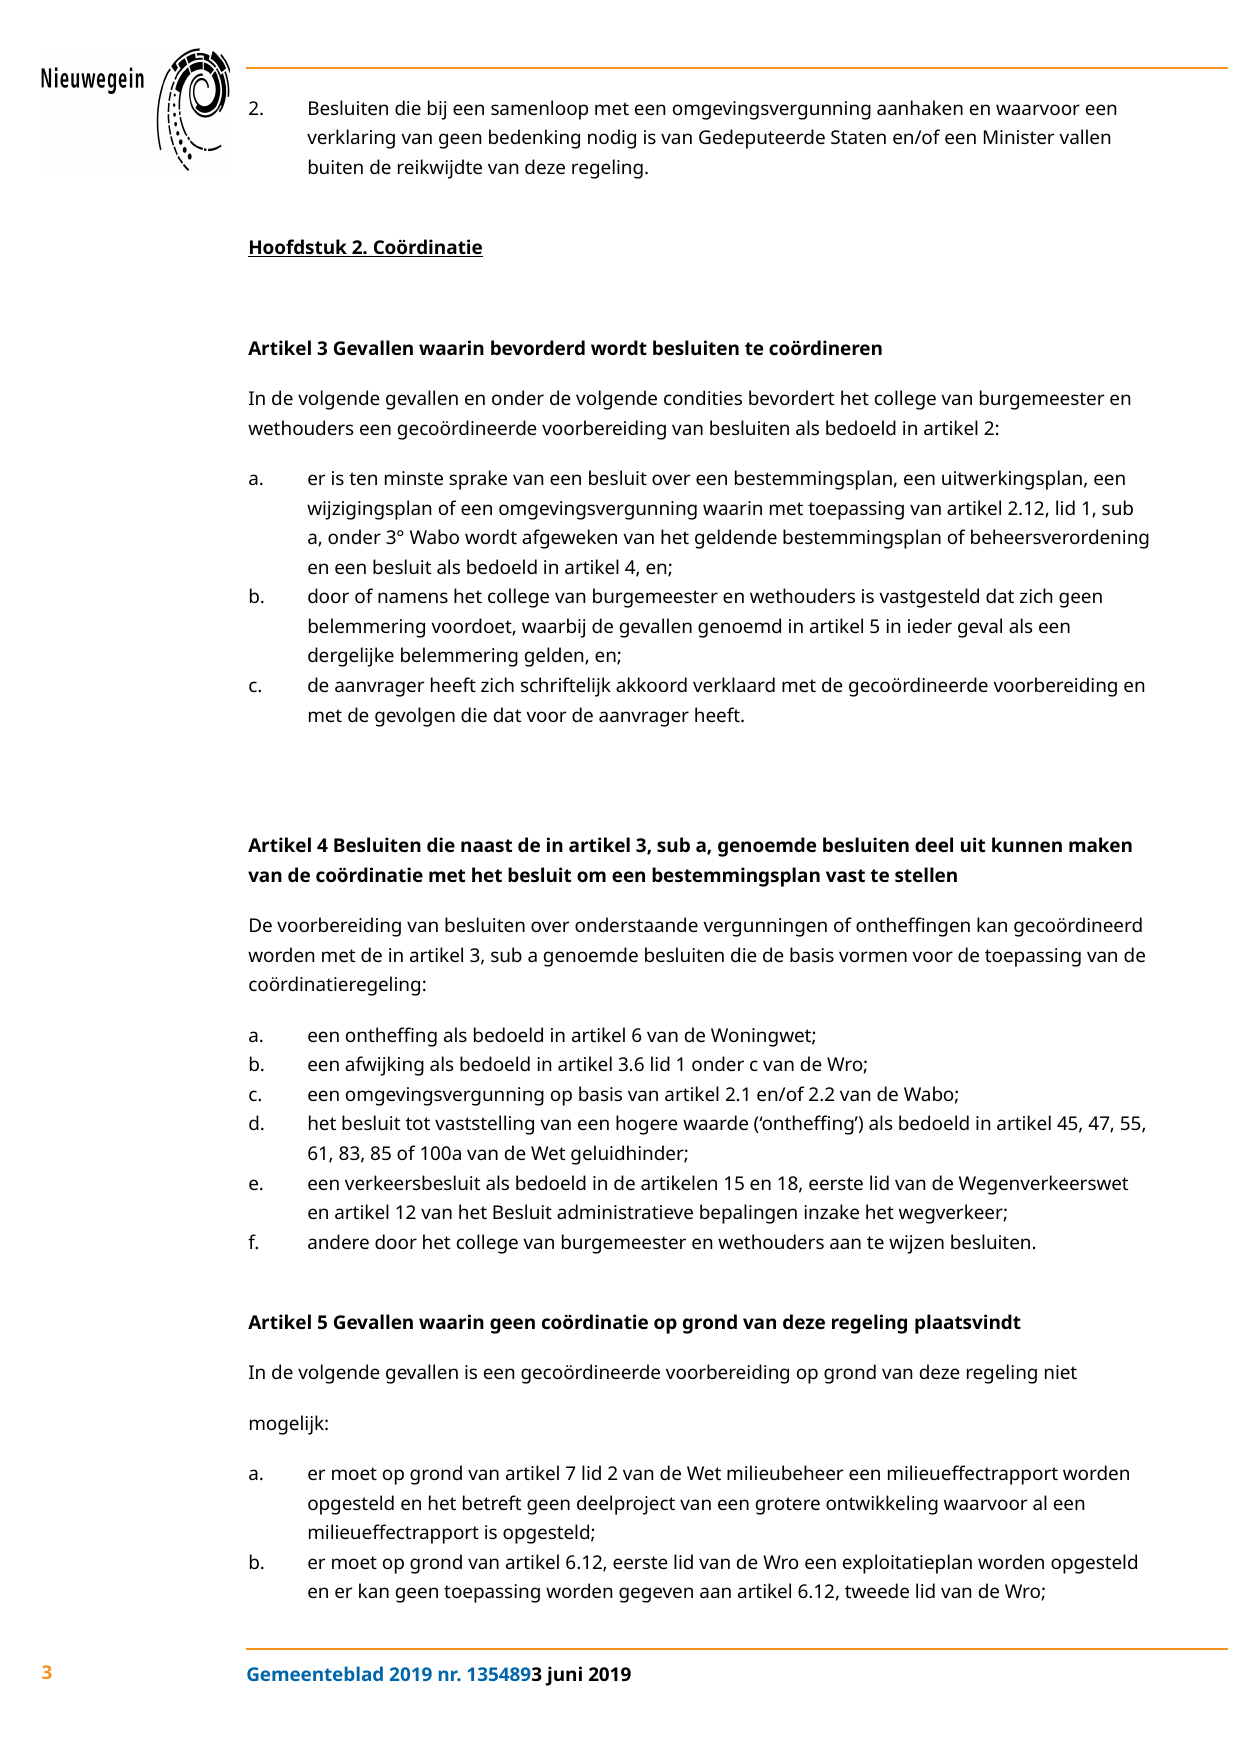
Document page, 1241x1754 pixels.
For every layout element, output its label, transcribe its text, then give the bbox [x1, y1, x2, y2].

list een afwijking als bedoeld in artikel 3.6 lid 1 onder c van de Wro; [248, 1051, 1152, 1077]
list een omgevingsvergunning op basis van artikel 2.1 en/of 2.2 van de Wabo; [248, 1081, 1152, 1107]
picture [41, 47, 231, 172]
list Besluiten die bij een samenloop met een omgevingsvergunning aanhaken en waarvoor een verklaring van geen bedenking nodig is van Gedeputeerde Staten en/of een Minister vallen buiten de reikwijdte van deze regeling. [248, 95, 1152, 180]
text Artikel 4 Besluiten die naast de in artikel 3, sub a, genoemde besluiten deel uit kunnen maken van de coördinatie met het besluit om een bestemmingsplan vast te stellen [248, 832, 1152, 888]
list opgesteld en het betreft geen deelproject van een grotere ontwikkeling waarvoor al een milieueffectrapport is opgesteld; [248, 1490, 1152, 1545]
list andere door het college van burgemeester en wethouders aan te wijzen besluiten. [248, 1229, 1152, 1255]
text Artikel 5 Gevallen waarin geen coördinatie op grond van deze regeling plaatsvindt [248, 1309, 1152, 1335]
list een ontheffing als bedoeld in artikel 6 van de Woningwet; [248, 1022, 1152, 1048]
list wijzigingsplan of een omgevingsvergunning waarin met toepassing van artikel 2.12, lid 1, sub a, onder 3° Wabo wordt afgeweken van het geldende bestemmingsplan of beheersverordening en een besluit als bedoeld in artikel 4, en; [248, 495, 1152, 580]
list er moet op grond van artikel 6.12, eerste lid van de Wro een exploitatieplan worden opgesteld en er kan geen toepassing worden gegeven aan artikel 6.12, tweede lid van de Wro; [248, 1549, 1152, 1604]
list de aanvrager heeft zich schriftelijk akkoord verklaard met de gecoördineerde voorbereiding en met de gevolgen die dat voor de aanvrager heeft. [248, 672, 1152, 728]
list door of namens het college van burgemeester en wethouders is vastgesteld dat zich geen belemmering voordoet, waarbij de gevallen genoemd in artikel 5 in ieder geval als een dergelijke belemmering gelden, en; [248, 583, 1152, 668]
list het besluit tot vaststelling van een hogere waarde (‘ontheffing’) als bedoeld in artikel 45, 47, 55, 61, 83, 85 of 100a van de Wet geluidhinder; [248, 1111, 1152, 1166]
list er moet op grond van artikel 7 lid 2 van de Wet milieubeheer een milieueffectrapport worden [248, 1460, 1152, 1486]
text Hoofdstuk 2. Coördinatie [248, 234, 1152, 260]
list een verkeersbesluit als bedoeld in de artikelen 15 en 18, eerste lid van de Wegenverkeerswet en artikel 12 van het Besluit administratieve bepalingen inzake het wegverkeer; [248, 1170, 1152, 1225]
text Artikel 3 Gevallen waarin bevorderd wordt besluiten te coördineren [248, 335, 1152, 361]
list er is ten minste sprake van een besluit over een bestemmingsplan, een uitwerkingsplan, een [248, 465, 1152, 491]
text In de volgende gevallen is een gecoördineerde voorbereiding op grond van deze regeling niet [248, 1359, 1152, 1385]
text In de volgende gevallen en onder de volgende condities bevordert het college van burgemeester en wethouders een gecoördineerde voorbereiding van besluiten als bedoeld in artikel 2: [248, 385, 1152, 441]
text mogelijk: [248, 1410, 1152, 1436]
text De voorbereiding van besluiten over onderstaande vergunningen of ontheffingen kan gecoördineerd worden met de in artikel 3, sub a genoemde besluiten die de basis vormen voor de toepassing van de coördinatieregeling: [248, 912, 1152, 997]
